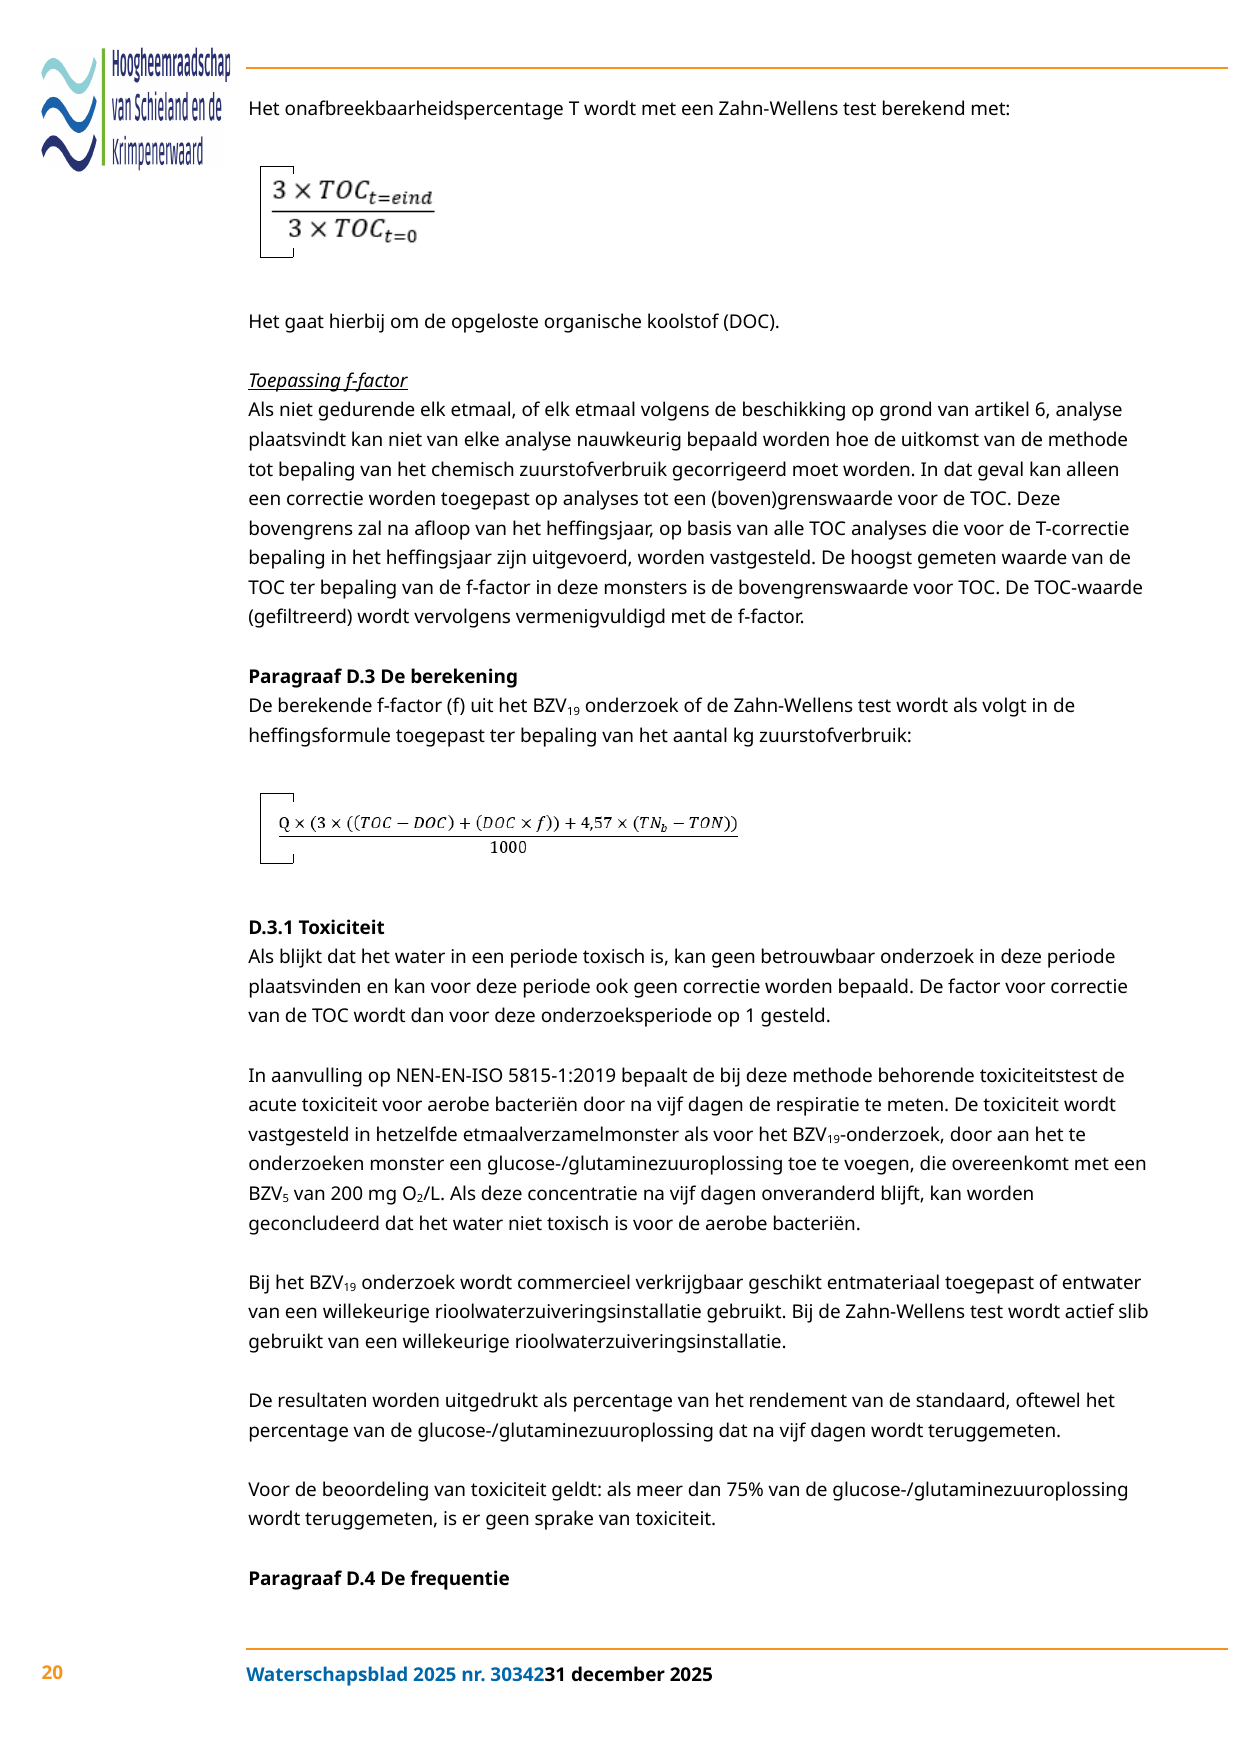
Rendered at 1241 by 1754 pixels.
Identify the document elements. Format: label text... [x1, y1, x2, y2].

text Paragraaf D.3 De berekening [248, 663, 1152, 689]
picture [268, 174, 447, 248]
text De resultaten worden uitgedrukt als percentage van het rendement van de standaard, oftewel het percentage van de glucose-/glutaminezuuroplossing dat na vijf dagen wordt teruggemeten. [248, 1387, 1152, 1443]
text Toepassing f-factor [248, 367, 1152, 393]
text Als niet gedurende elk etmaal, of elk etmaal volgens de beschikking op grond van artikel 6, analyse plaatsvindt kan niet van elke analyse nauwkeurig bepaald worden hoe de uitkomst van de methode tot bepaling van het chemisch zuurstofverbruik gecorrigeerd moet worden. In dat geval kan alleen een correctie worden toegepast op analyses tot een (boven)grenswaarde voor de TOC. Deze bovengrens zal na afloop van het heffingsjaar, op basis van alle TOC analyses die voor de T-correctie bepaling in het heffingsjaar zijn uitgevoerd, worden vastgesteld. De hoogst gemeten waarde van de TOC ter bepaling van de f-factor in deze monsters is de bovengrenswaarde voor TOC. De TOC-waarde (gefiltreerd) wordt vervolgens vermenigvuldigd met de f-factor. [248, 397, 1152, 629]
text D.3.1 Toxiciteit [248, 914, 1152, 940]
text Het onafbreekbaarheidspercentage T wordt met een Zahn-Wellens test berekend met: [248, 95, 1152, 121]
text Bij het BZV19 onderzoek wordt commercieel verkrijgbaar geschikt entmateriaal toegepast of entwater van een willekeurige rioolwaterzuiveringsinstallatie gebruikt. Bij de Zahn-Wellens test wordt actief slib gebruikt van een willekeurige rioolwaterzuiveringsinstallatie. [248, 1269, 1152, 1354]
picture [268, 802, 742, 854]
text Het gaat hierbij om de opgeloste organische koolstof (DOC). [248, 308, 1152, 334]
picture [41, 47, 231, 172]
text Als blijkt dat het water in een periode toxisch is, kan geen betrouwbaar onderzoek in deze periode plaatsvinden en kan voor deze periode ook geen correctie worden bepaald. De factor voor correctie van de TOC wordt dan voor deze onderzoeksperiode op 1 gesteld. [248, 943, 1152, 1028]
text Paragraaf D.4 De frequentie [248, 1565, 1152, 1591]
text In aanvulling op NEN-EN-ISO 5815-1:2019 bepaalt de bij deze methode behorende toxiciteitstest de acute toxiciteit voor aerobe bacteriën door na vijf dagen de respiratie te meten. De toxiciteit wordt vastgesteld in hetzelfde etmaalverzamelmonster als voor het BZV19-onderzoek, door aan het te onderzoeken monster een glucose-/glutaminezuuroplossing toe te voegen, die overeenkomt met een BZV5 van 200 mg O2/L. Als deze concentratie na vijf dagen onveranderd blijft, kan worden geconcludeerd dat het water niet toxisch is voor de aerobe bacteriën. [248, 1062, 1152, 1236]
text Voor de beoordeling van toxiciteit geldt: als meer dan 75% van de glucose-/glutaminezuuroplossing wordt teruggemeten, is er geen sprake van toxiciteit. [248, 1476, 1152, 1531]
text De berekende f-factor (f) uit het BZV19 onderzoek of de Zahn-Wellens test wordt als volgt in de heffingsformule toegepast ter bepaling van het aantal kg zuurstofverbruik: [248, 692, 1152, 748]
